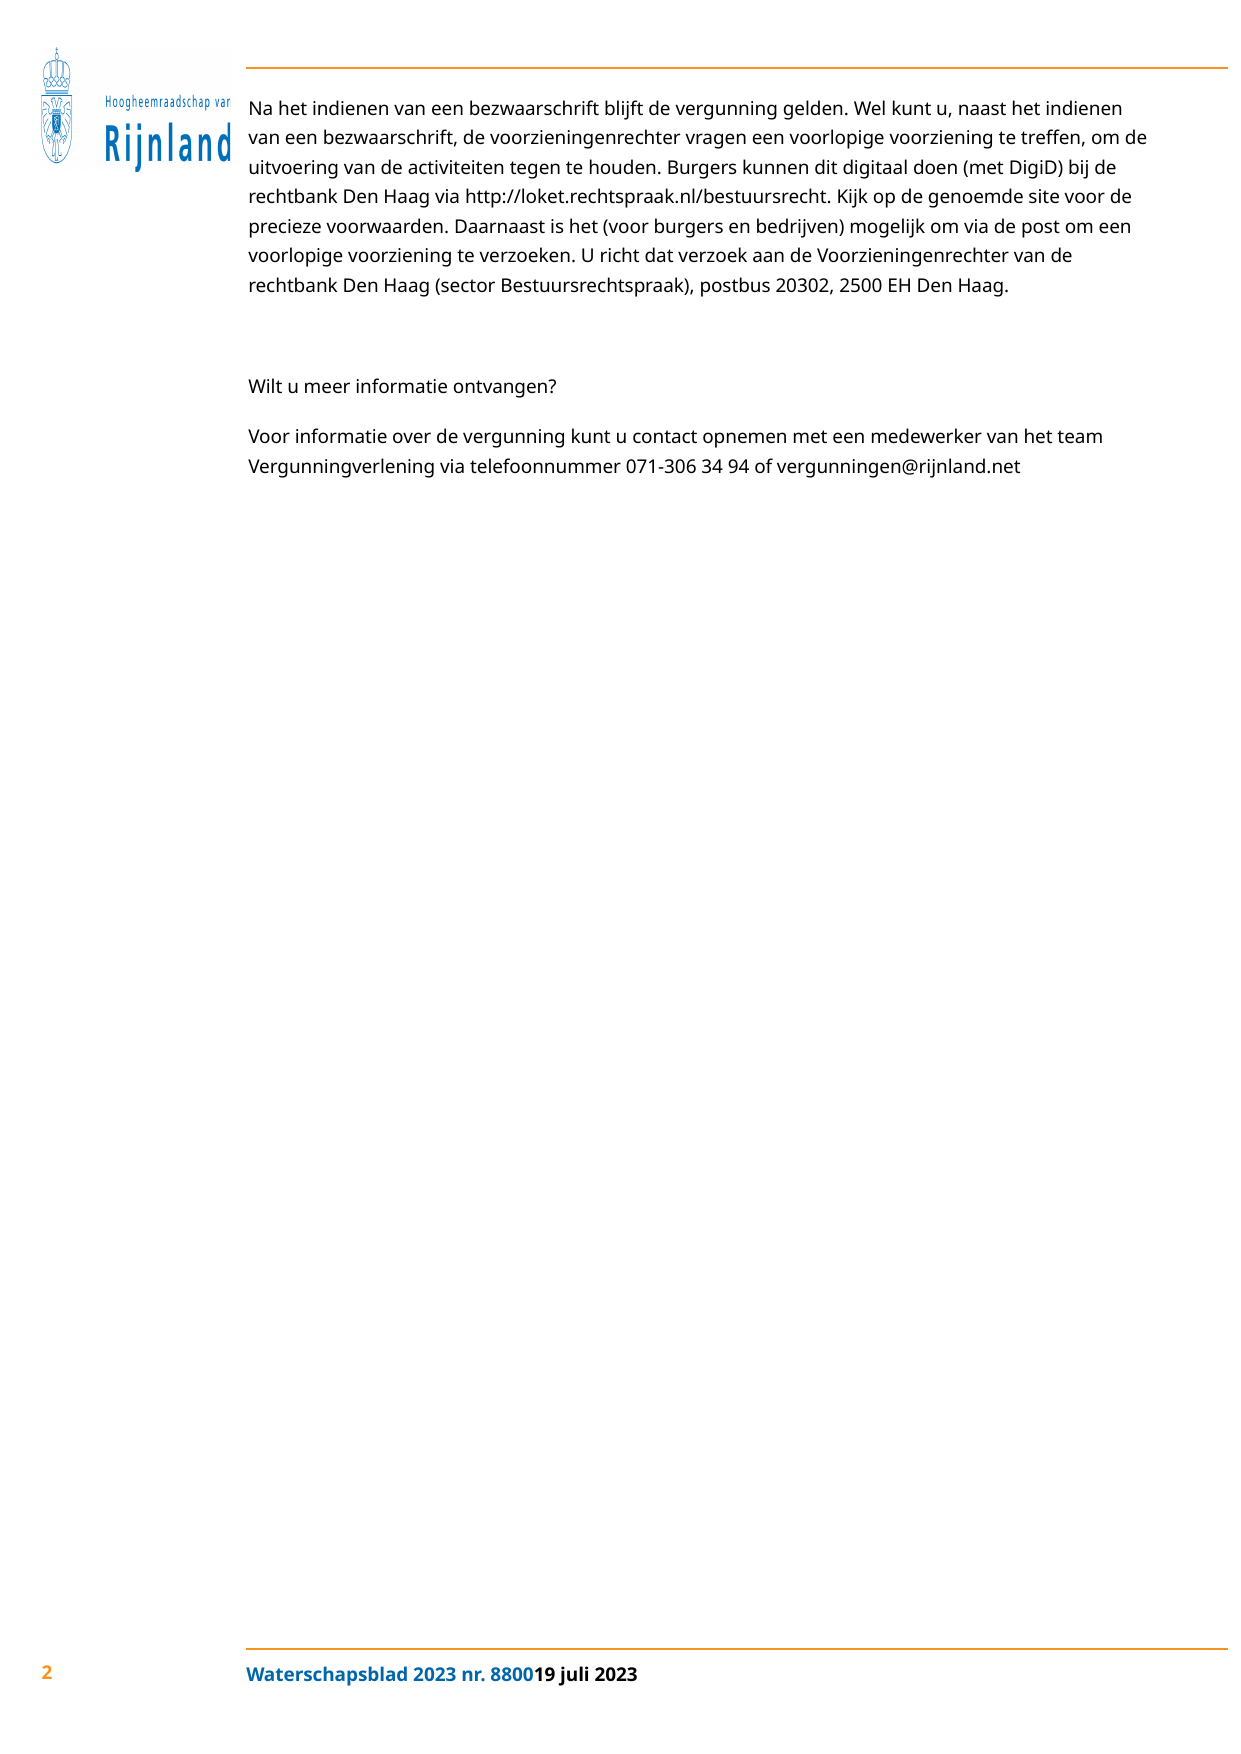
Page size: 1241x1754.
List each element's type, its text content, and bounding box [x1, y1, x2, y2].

text Wilt u meer informatie ontvangen? [248, 373, 1152, 399]
text Na het indienen van een bezwaarschrift blijft de vergunning gelden. Wel kunt u, naast het indienen van een bezwaarschrift, de voorzieningenrechter vragen een voorlopige voorziening te treffen, om de uitvoering van de activiteiten tegen te houden. Burgers kunnen dit digitaal doen (met DigiD) bij de rechtbank Den Haag via http://loket.rechtspraak.nl/bestuursrecht. Kijk op de genoemde site voor de precieze voorwaarden. Daarnaast is het (voor burgers en bedrijven) mogelijk om via de post om een voorlopige voorziening te verzoeken. U richt dat verzoek aan de Voorzieningenrechter van de rechtbank Den Haag (sector Bestuursrechtspraak), postbus 20302, 2500 EH Den Haag. [248, 95, 1152, 298]
text Voor informatie over de vergunning kunt u contact opnemen met een medewerker van het team Vergunningverlening via telefoonnummer 071-306 34 94 of vergunningen@rijnland.net [248, 423, 1152, 479]
picture [41, 47, 231, 172]
